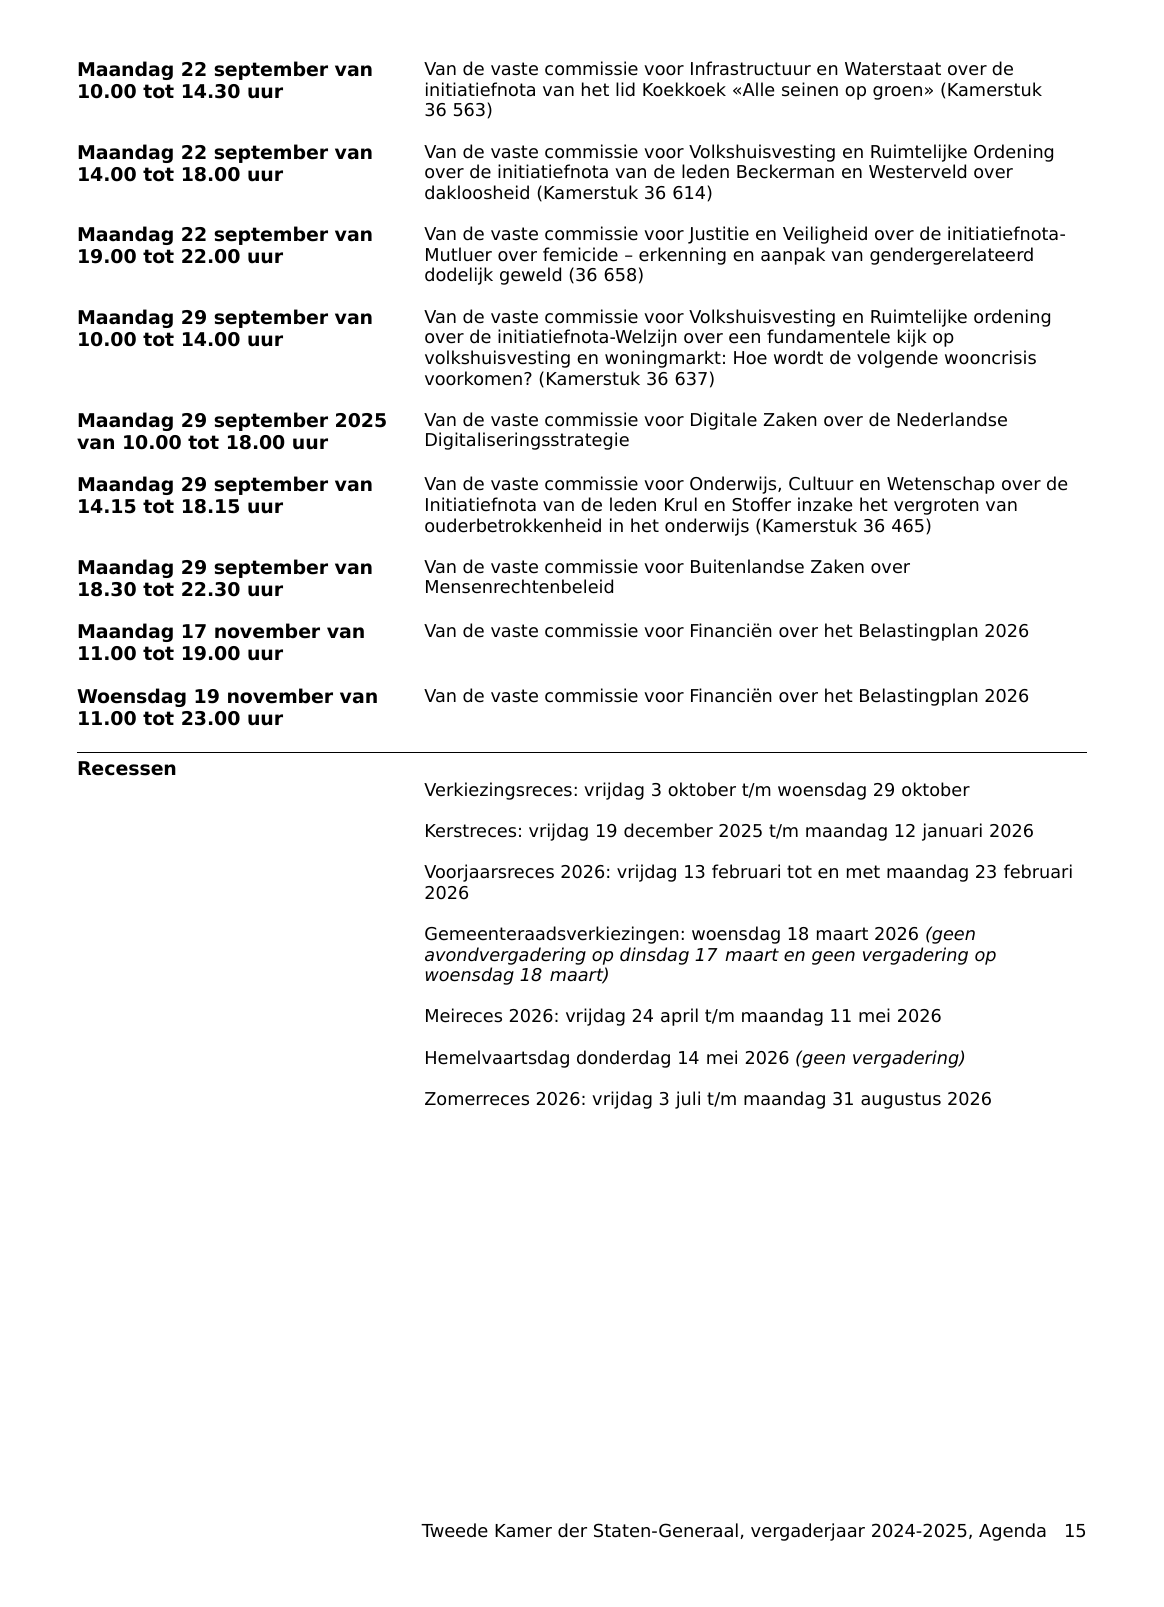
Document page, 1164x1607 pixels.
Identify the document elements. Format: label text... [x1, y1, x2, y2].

table_cell [77, 389, 401, 410]
table_cell [77, 800, 401, 821]
table_cell Van de vaste commissie voor Buitenlandse Zaken over Mensenrechtenbeleid [418, 557, 1087, 601]
table_cell [418, 121, 1087, 142]
table_cell [77, 924, 401, 986]
table_cell [77, 601, 401, 621]
table_cell [77, 121, 401, 142]
table_cell [401, 410, 418, 454]
table_cell [401, 841, 418, 862]
table_cell [77, 204, 401, 224]
table_cell [401, 1048, 418, 1068]
table_cell [418, 536, 1087, 557]
table_cell [401, 986, 418, 1006]
table_cell [401, 474, 418, 536]
table_cell Maandag 29 september van 14.15 tot 18.15 uur [77, 474, 401, 536]
table_cell [401, 1089, 418, 1109]
table_cell [401, 780, 418, 800]
table_cell [401, 686, 418, 730]
table_cell [77, 841, 401, 862]
table_cell Woensdag 19 november van 11.00 tot 23.00 uur [77, 686, 401, 730]
table_cell Kerstreces: vrijdag 19 december 2025 t/m maandag 12 januari 2026 [418, 821, 1087, 841]
table_cell Verkiezingsreces: vrijdag 3 oktober t/m woensdag 29 oktober [418, 780, 1087, 800]
table_cell [418, 800, 1087, 821]
table_cell Van de vaste commissie voor Justitie en Veiligheid over de initiatiefnota-Mutluer over femicide – erkenning en aanpak van gendergerelateerd dodelijk geweld (36 658) [418, 224, 1087, 286]
table_cell Maandag 17 november van 11.00 tot 19.00 uur [77, 621, 401, 665]
table_cell Gemeenteraadsverkiezingen: woensdag 18 maart 2026 (geen avondvergadering op dinsdag 17 maart en geen vergadering op woensdag 18 maart) [418, 924, 1087, 986]
table_cell Maandag 29 september 2025 van 10.00 tot 18.00 uur [77, 410, 401, 454]
table_cell [77, 1048, 401, 1068]
table_header Recessen [77, 753, 401, 779]
table_cell [401, 665, 418, 686]
table_cell [77, 536, 401, 557]
table_cell [418, 286, 1087, 307]
table_cell [401, 204, 418, 224]
table_cell [401, 1068, 418, 1089]
table_header [418, 753, 1087, 779]
table_cell [401, 142, 418, 203]
table_cell [401, 800, 418, 821]
table_cell [401, 59, 418, 121]
table_cell [77, 1089, 401, 1109]
table_cell Van de vaste commissie voor Volkshuisvesting en Ruimtelijke Ordening over de initiatiefnota van de leden Beckerman en Westerveld over dakloosheid (Kamerstuk 36 614) [418, 142, 1087, 203]
table_cell [77, 665, 401, 686]
table_cell [77, 286, 401, 307]
table_cell Maandag 22 september van 10.00 tot 14.30 uur [77, 59, 401, 121]
table_cell Van de vaste commissie voor Financiën over het Belastingplan 2026 [418, 621, 1087, 665]
table_header [401, 753, 418, 779]
table_cell [401, 536, 418, 557]
table_cell [418, 204, 1087, 224]
table_cell [77, 903, 401, 924]
table_cell [401, 601, 418, 621]
table_cell Van de vaste commissie voor Infrastructuur en Waterstaat over de initiatiefnota van het lid Koekkoek «Alle seinen op groen» (Kamerstuk 36 563) [418, 59, 1087, 121]
table_cell Meireces 2026: vrijdag 24 april t/m maandag 11 mei 2026 [418, 1006, 1087, 1027]
table_cell [77, 780, 401, 800]
table_cell Maandag 29 september van 18.30 tot 22.30 uur [77, 557, 401, 601]
table_cell [401, 121, 418, 142]
table_cell Maandag 22 september van 19.00 tot 22.00 uur [77, 224, 401, 286]
table_cell [418, 903, 1087, 924]
table_cell [401, 1006, 418, 1027]
table_cell [401, 903, 418, 924]
table_cell Maandag 22 september van 14.00 tot 18.00 uur [77, 142, 401, 203]
table_cell [418, 454, 1087, 474]
table_cell [418, 601, 1087, 621]
table_cell Van de vaste commissie voor Volkshuisvesting en Ruimtelijke ordening over de initiatiefnota-Welzijn over een fundamentele kijk op volkshuisvesting en woningmarkt: Hoe wordt de volgende wooncrisis voorkomen? (Kamerstuk 36 637) [418, 307, 1087, 389]
table_cell [401, 821, 418, 841]
table_cell [77, 1006, 401, 1027]
table_cell [401, 307, 418, 389]
table_cell [77, 986, 401, 1006]
table_cell [401, 862, 418, 903]
table_cell [418, 986, 1087, 1006]
table_cell [418, 665, 1087, 686]
table_cell Hemelvaartsdag donderdag 14 mei 2026 (geen vergadering) [418, 1048, 1087, 1068]
table_cell [418, 841, 1087, 862]
table_cell [401, 224, 418, 286]
table_cell Maandag 29 september van 10.00 tot 14.00 uur [77, 307, 401, 389]
table_cell Van de vaste commissie voor Digitale Zaken over de Nederlandse Digitaliseringsstrategie [418, 410, 1087, 454]
table_cell [77, 454, 401, 474]
table_cell [401, 389, 418, 410]
table_cell [77, 1068, 401, 1089]
table_cell [401, 286, 418, 307]
table_cell [401, 557, 418, 601]
table_cell [401, 1027, 418, 1048]
table_cell [418, 389, 1087, 410]
table_cell Voorjaarsreces 2026: vrijdag 13 februari tot en met maandag 23 februari 2026 [418, 862, 1087, 903]
table_cell Van de vaste commissie voor Onderwijs, Cultuur en Wetenschap over de Initiatiefnota van de leden Krul en Stoffer inzake het vergroten van ouderbetrokkenheid in het onderwijs (Kamerstuk 36 465) [418, 474, 1087, 536]
table_cell [418, 1068, 1087, 1089]
table_cell [401, 924, 418, 986]
table_cell [77, 1027, 401, 1048]
table_cell Zomerreces 2026: vrijdag 3 juli t/m maandag 31 augustus 2026 [418, 1089, 1087, 1109]
table_cell Van de vaste commissie voor Financiën over het Belastingplan 2026 [418, 686, 1087, 730]
table_cell [401, 454, 418, 474]
table_cell [401, 621, 418, 665]
table_cell [418, 1027, 1087, 1048]
table_cell [77, 862, 401, 903]
table_cell [77, 821, 401, 841]
